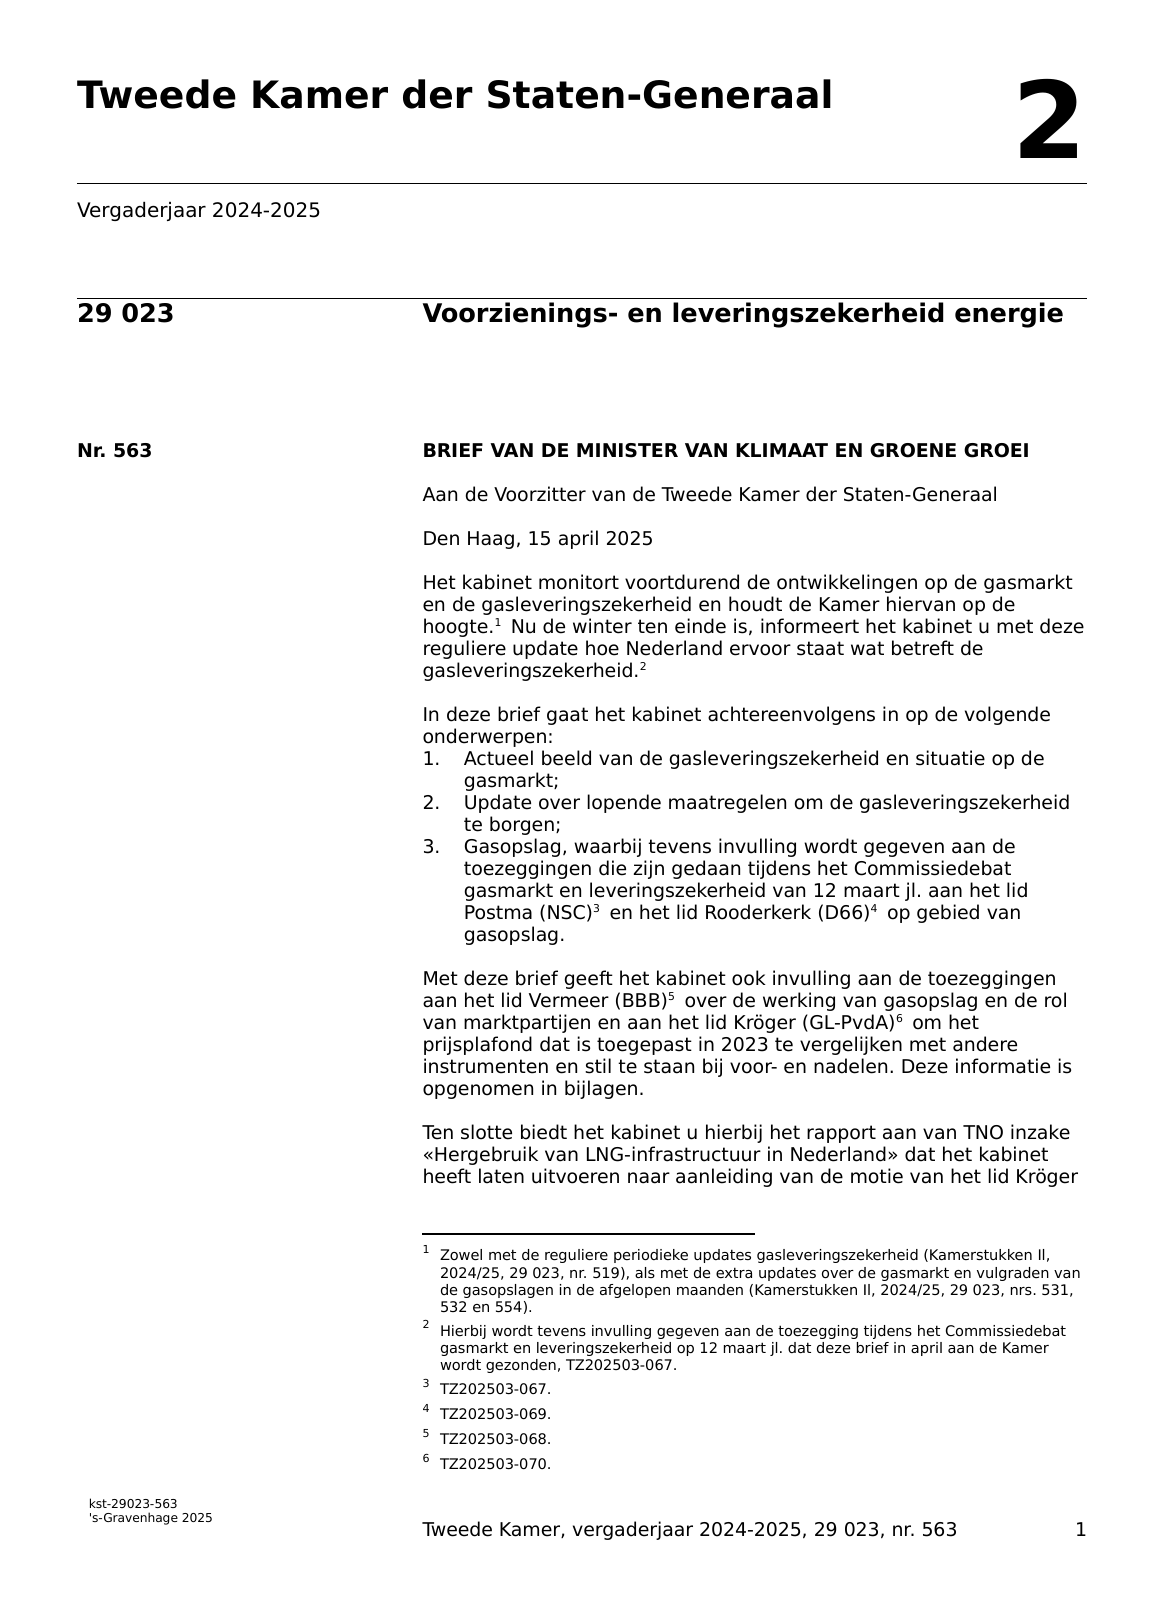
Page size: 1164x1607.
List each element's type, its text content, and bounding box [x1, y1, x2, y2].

subtitle Nr. 563 BRIEF VAN DE MINISTER VAN KLIMAAT EN GROENE GROEI [77, 440, 1087, 462]
table_header 2 [886, 59, 1087, 183]
text kst-29023-563 [88, 1497, 323, 1511]
text Ten slotte biedt het kabinet u hierbij het rapport aan van TNO inzake «Hergebruik van LNG-infrastructuur in Nederland» dat het kabinet heeft laten uitvoeren naar aanleiding van de motie van het lid Kröger [422, 1122, 1087, 1188]
text TZ202503-067. [422, 1377, 1087, 1399]
text 2. Update over lopende maatregelen om de gasleveringszekerheid te borgen; [422, 792, 1087, 836]
text Den Haag, 15 april 2025 [422, 528, 1087, 550]
text Hierbij wordt tevens invulling gegeven aan de toezegging tijdens het Commissiedebat gasmarkt en leveringszekerheid op 12 maart jl. dat deze brief in april aan de Kamer wordt gezonden, TZ202503-067. [422, 1318, 1087, 1374]
text In deze brief gaat het kabinet achtereenvolgens in op de volgende onderwerpen: [422, 704, 1087, 748]
text 1. Actueel beeld van de gasleveringszekerheid en situatie op de gasmarkt; [422, 748, 1087, 792]
text 's-Gravenhage 2025 [88, 1511, 323, 1525]
table_cell Vergaderjaar 2024-2025 [77, 184, 1087, 298]
text Met deze brief geeft het kabinet ook invulling aan de toezeggingen aan het lid Vermeer (BBB) over de werking van gasopslag en de rol van marktpartijen en aan het lid Kröger (GL-PvdA) om het prijsplafond dat is toegepast in 2023 te vergelijken met andere instrumenten en stil te staan bij voor- en nadelen. Deze informatie is opgenomen in bijlagen. [422, 968, 1087, 1100]
text 3. Gasopslag, waarbij tevens invulling wordt gegeven aan de toezeggingen die zijn gedaan tijdens het Commissiedebat gasmarkt en leveringszekerheid van 12 maart jl. aan het lid Postma (NSC) en het lid Rooderkerk (D66) op gebied van gasopslag. [422, 836, 1087, 946]
text TZ202503-070. [422, 1452, 1087, 1474]
text TZ202503-069. [422, 1402, 1087, 1424]
subtitle 29 023 Voorzienings- en leveringszekerheid energie [77, 299, 1087, 329]
text Het kabinet monitort voortdurend de ontwikkelingen op de gasmarkt en de gasleveringszekerheid en houdt de Kamer hiervan op de hoogte. Nu de winter ten einde is, informeert het kabinet u met deze reguliere update hoe Nederland ervoor staat wat betreft de gasleveringszekerheid. [422, 572, 1087, 682]
text TZ202503-068. [422, 1427, 1087, 1449]
text Zowel met de reguliere periodieke updates gasleveringszekerheid (Kamerstukken Il, 2024/25, 29 023, nr. 519), als met de extra updates over de gasmarkt en vulgraden van de gasopslagen in de afgelopen maanden (Kamerstukken Il, 2024/25, 29 023, nrs. 531, 532 en 554). [422, 1243, 1087, 1316]
table_header Tweede Kamer der Staten-Generaal [77, 59, 886, 183]
text Aan de Voorzitter van de Tweede Kamer der Staten-Generaal [422, 484, 1087, 506]
